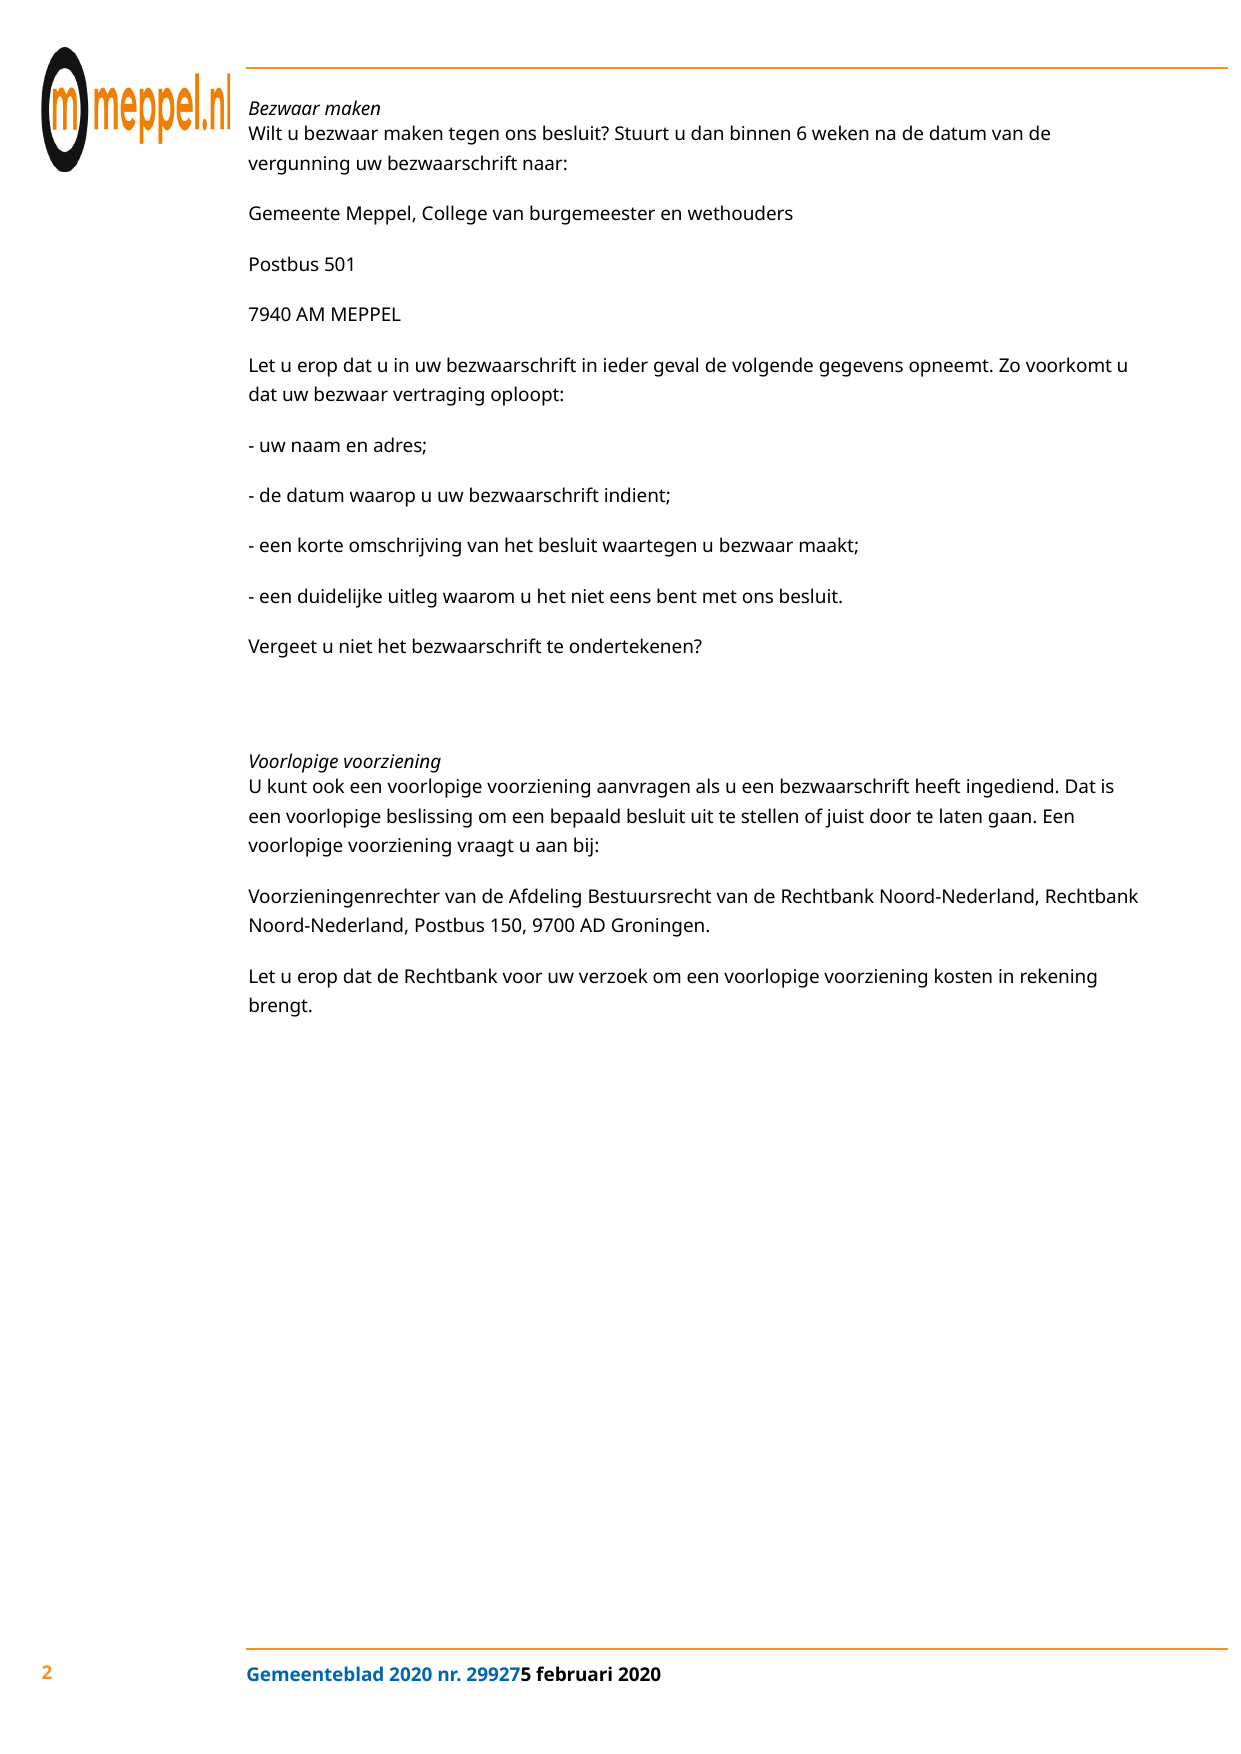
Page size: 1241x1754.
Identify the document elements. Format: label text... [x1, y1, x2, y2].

text Let u erop dat de Rechtbank voor uw verzoek om een voorlopige voorziening kosten in rekening brengt. [248, 963, 1152, 1018]
text 7940 AM MEPPEL [248, 301, 1152, 327]
text - een duidelijke uitleg waarom u het niet eens bent met ons besluit. [248, 583, 1152, 609]
text Gemeente Meppel, College van burgemeester en wethouders [248, 201, 1152, 226]
text - de datum waarop u uw bezwaarschrift indient; [248, 482, 1152, 508]
text Wilt u bezwaar maken tegen ons besluit? Stuurt u dan binnen 6 weken na de datum van de vergunning uw bezwaarschrift naar: [248, 121, 1152, 176]
picture [41, 47, 231, 172]
text Bezwaar maken [248, 95, 1152, 121]
text - een korte omschrijving van het besluit waartegen u bezwaar maakt; [248, 533, 1152, 558]
text Let u erop dat u in uw bezwaarschrift in ieder geval de volgende gegevens opneemt. Zo voorkomt u dat uw bezwaar vertraging oploopt: [248, 352, 1152, 407]
text Vergeet u niet het bezwaarschrift te ondertekenen? [248, 633, 1152, 659]
text Voorlopige voorziening [248, 748, 1152, 773]
text Voorzieningenrechter van de Afdeling Bestuursrecht van de Rechtbank Noord-Nederland, Rechtbank Noord-Nederland, Postbus 150, 9700 AD Groningen. [248, 883, 1152, 938]
text U kunt ook een voorlopige voorziening aanvragen als u een bezwaarschrift heeft ingediend. Dat is een voorlopige beslissing om een bepaald besluit uit te stellen of juist door te laten gaan. Een voorlopige voorziening vraagt u aan bij: [248, 773, 1152, 858]
text Postbus 501 [248, 251, 1152, 277]
text - uw naam en adres; [248, 432, 1152, 457]
